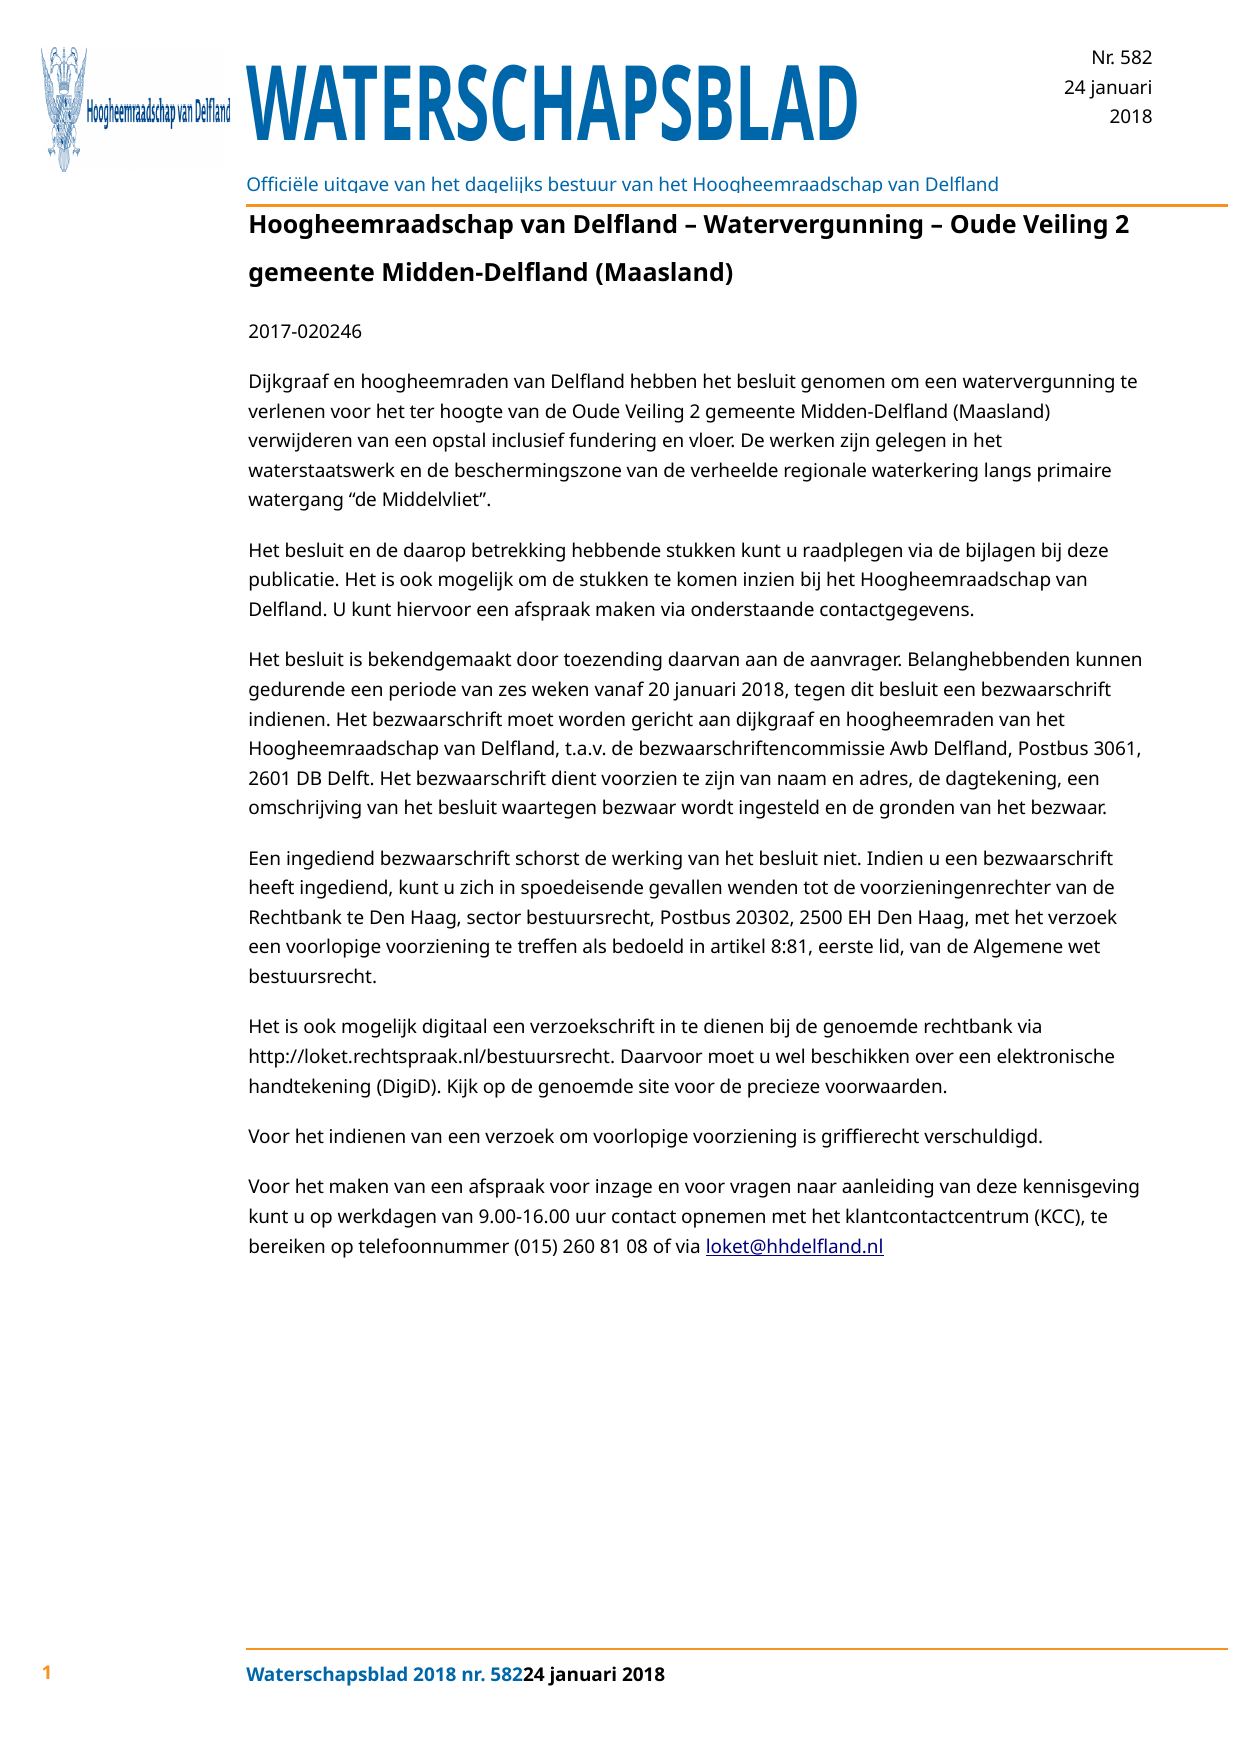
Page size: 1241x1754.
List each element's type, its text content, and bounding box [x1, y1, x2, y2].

text Het besluit en de daarop betrekking hebbende stukken kunt u raadplegen via de bijlagen bij deze publicatie. Het is ook mogelijk om de stukken te komen inzien bij het Hoogheemraadschap van Delfland. U kunt hiervoor een afspraak maken via onderstaande contactgegevens. [248, 537, 1152, 622]
text Een ingediend bezwaarschrift schorst de werking van het besluit niet. Indien u een bezwaarschrift heeft ingediend, kunt u zich in spoedeisende gevallen wenden tot de voorzieningenrechter van de Rechtbank te Den Haag, sector bestuursrecht, Postbus 20302, 2500 EH Den Haag, met het verzoek een voorlopige voorziening te treffen als bedoeld in artikel 8:81, eerste lid, van de Algemene wet bestuursrecht. [248, 845, 1152, 989]
picture [41, 47, 231, 172]
text Het is ook mogelijk digitaal een verzoekschrift in te dienen bij de genoemde rechtbank via http://loket.rechtspraak.nl/bestuursrecht. Daarvoor moet u wel beschikken over een elektronische handtekening (DigiD). Kijk op de genoemde site voor de precieze voorwaarden. [248, 1014, 1152, 1099]
text Hoogheemraadschap van Delfland – Watervergunning – Oude Veiling 2 gemeente Midden-Delfland (Maasland) [248, 207, 1152, 288]
text Voor het indienen van een verzoek om voorlopige voorziening is griffierecht verschuldigd. [248, 1123, 1152, 1149]
text Het besluit is bekendgemaakt door toezending daarvan aan de aanvrager. Belanghebbenden kunnen gedurende een periode van zes weken vanaf 20 januari 2018, tegen dit besluit een bezwaarschrift indienen. Het bezwaarschrift moet worden gericht aan dijkgraaf en hoogheemraden van het Hoogheemraadschap van Delfland, t.a.v. de bezwaarschriftencommissie Awb Delfland, Postbus 3061, 2601 DB Delft. Het bezwaarschrift dient voorzien te zijn van naam en adres, de dagtekening, een omschrijving van het besluit waartegen bezwaar wordt ingesteld en de gronden van het bezwaar. [248, 647, 1152, 820]
text Voor het maken van een afspraak voor inzage en voor vragen naar aanleiding van deze kennisgeving kunt u op werkdagen van 9.00-16.00 uur contact opnemen met het klantcontactcentrum (KCC), te bereiken op telefoonnummer (015) 260 81 08 of via loket@hhdelfland.nl [248, 1174, 1152, 1259]
text Dijkgraaf en hoogheemraden van Delfland hebben het besluit genomen om een watervergunning te verlenen voor het ter hoogte van de Oude Veiling 2 gemeente Midden-Delfland (Maasland) verwijderen van een opstal inclusief fundering en vloer. De werken zijn gelegen in het waterstaatswerk en de beschermingszone van de verheelde regionale waterkering langs primaire watergang “de Middelvliet”. [248, 368, 1152, 512]
text 2017-020246 [248, 318, 1152, 344]
